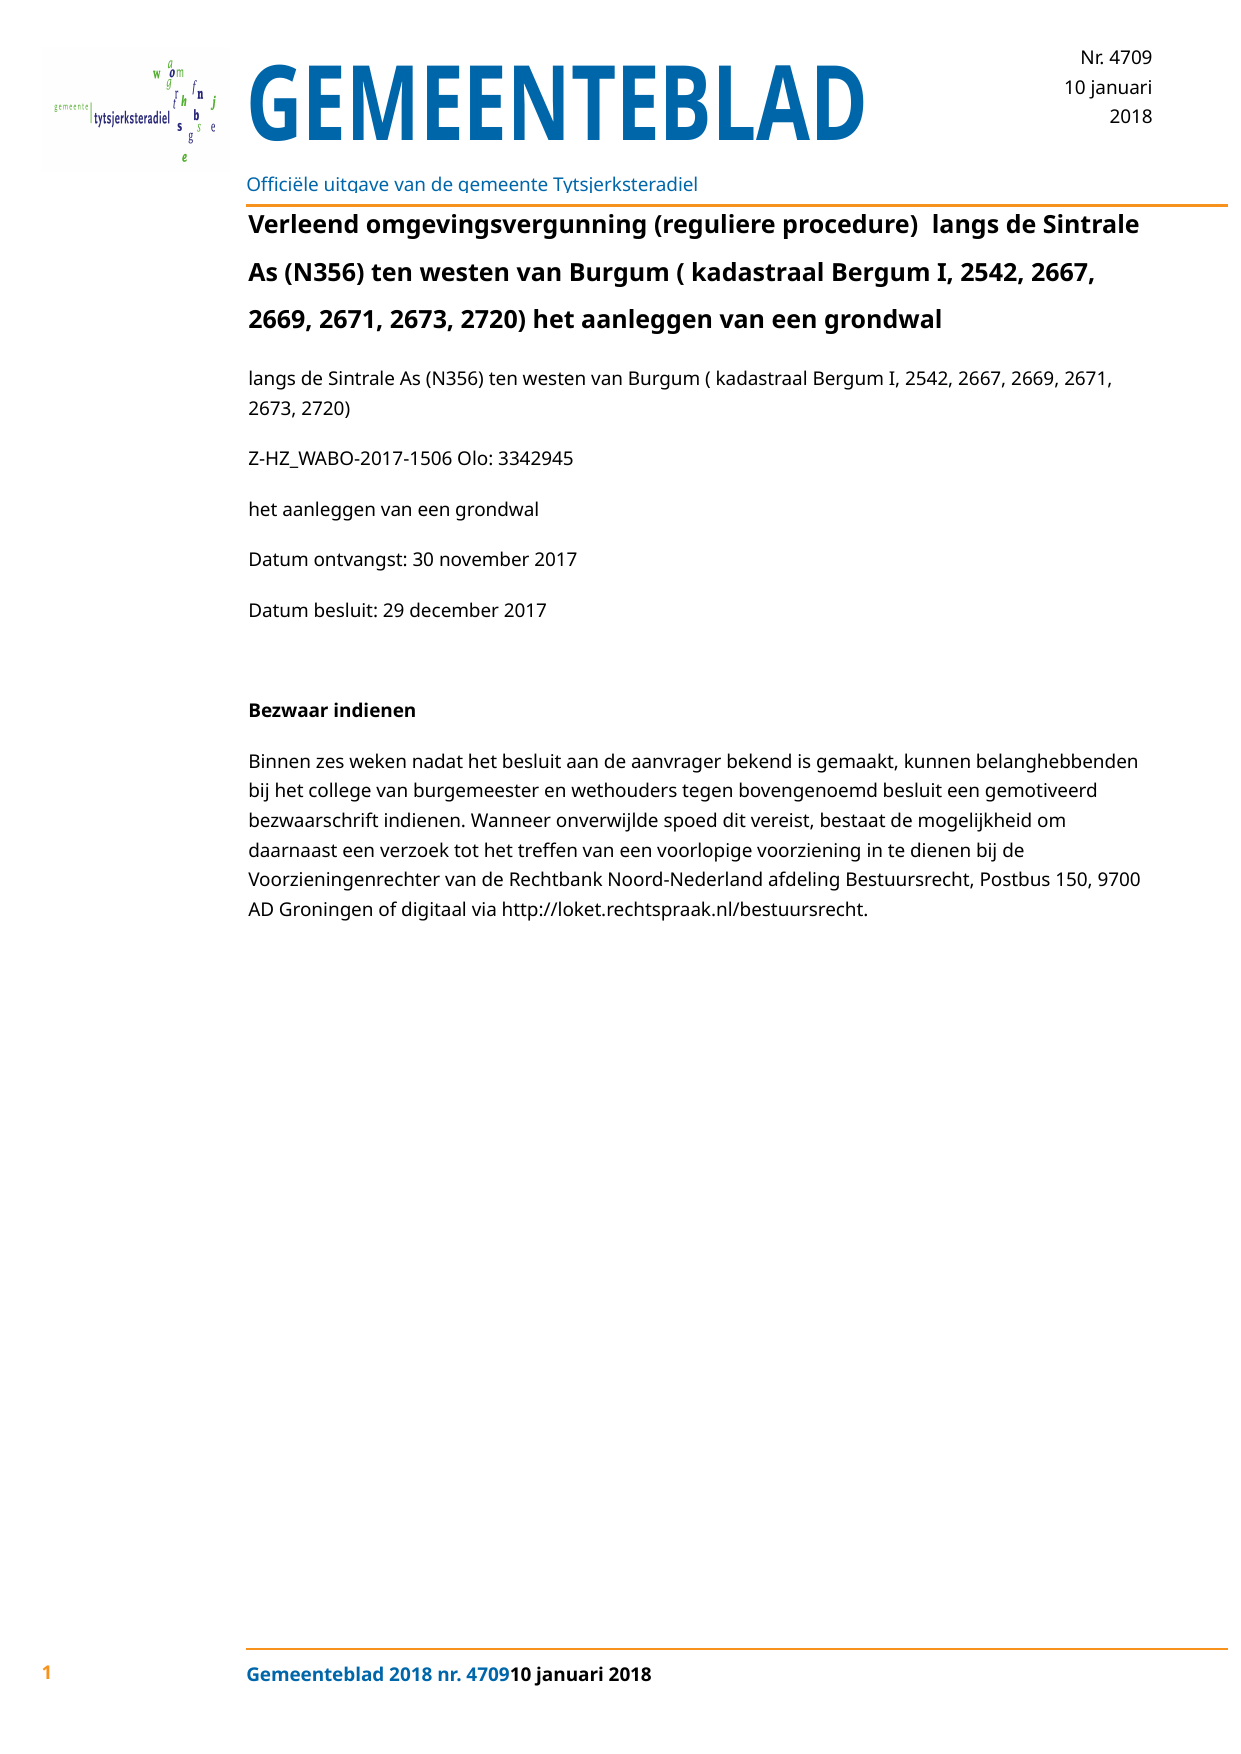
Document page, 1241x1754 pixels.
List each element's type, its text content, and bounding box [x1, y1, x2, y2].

text Bezwaar indienen [248, 698, 1152, 723]
text Verleend omgevingsvergunning (reguliere procedure) langs de Sintrale As (N356) ten westen van Burgum ( kadastraal Bergum I, 2542, 2667, 2669, 2671, 2673, 2720) het aanleggen van een grondwal [248, 207, 1152, 336]
text Datum besluit: 29 december 2017 [248, 597, 1152, 622]
text Binnen zes weken nadat het besluit aan de aanvrager bekend is gemaakt, kunnen belanghebbenden bij het college van burgemeester en wethouders tegen bovengenoemd besluit een gemotiveerd bezwaarschrift indienen. Wanneer onverwijlde spoed dit vereist, bestaat de mogelijkheid om daarnaast een verzoek tot het treffen van een voorlopige voorziening in te dienen bij de Voorzieningenrechter van de Rechtbank Noord-Nederland afdeling Bestuursrecht, Postbus 150, 9700 AD Groningen of digitaal via http://loket.rechtspraak.nl/bestuursrecht. [248, 748, 1152, 922]
text langs de Sintrale As (N356) ten westen van Burgum ( kadastraal Bergum I, 2542, 2667, 2669, 2671, 2673, 2720) [248, 366, 1152, 421]
picture [41, 47, 231, 172]
text Datum ontvangst: 30 november 2017 [248, 546, 1152, 572]
text Z-HZ_WABO-2017-1506 Olo: 3342945 [248, 446, 1152, 471]
text het aanleggen van een grondwal [248, 496, 1152, 522]
